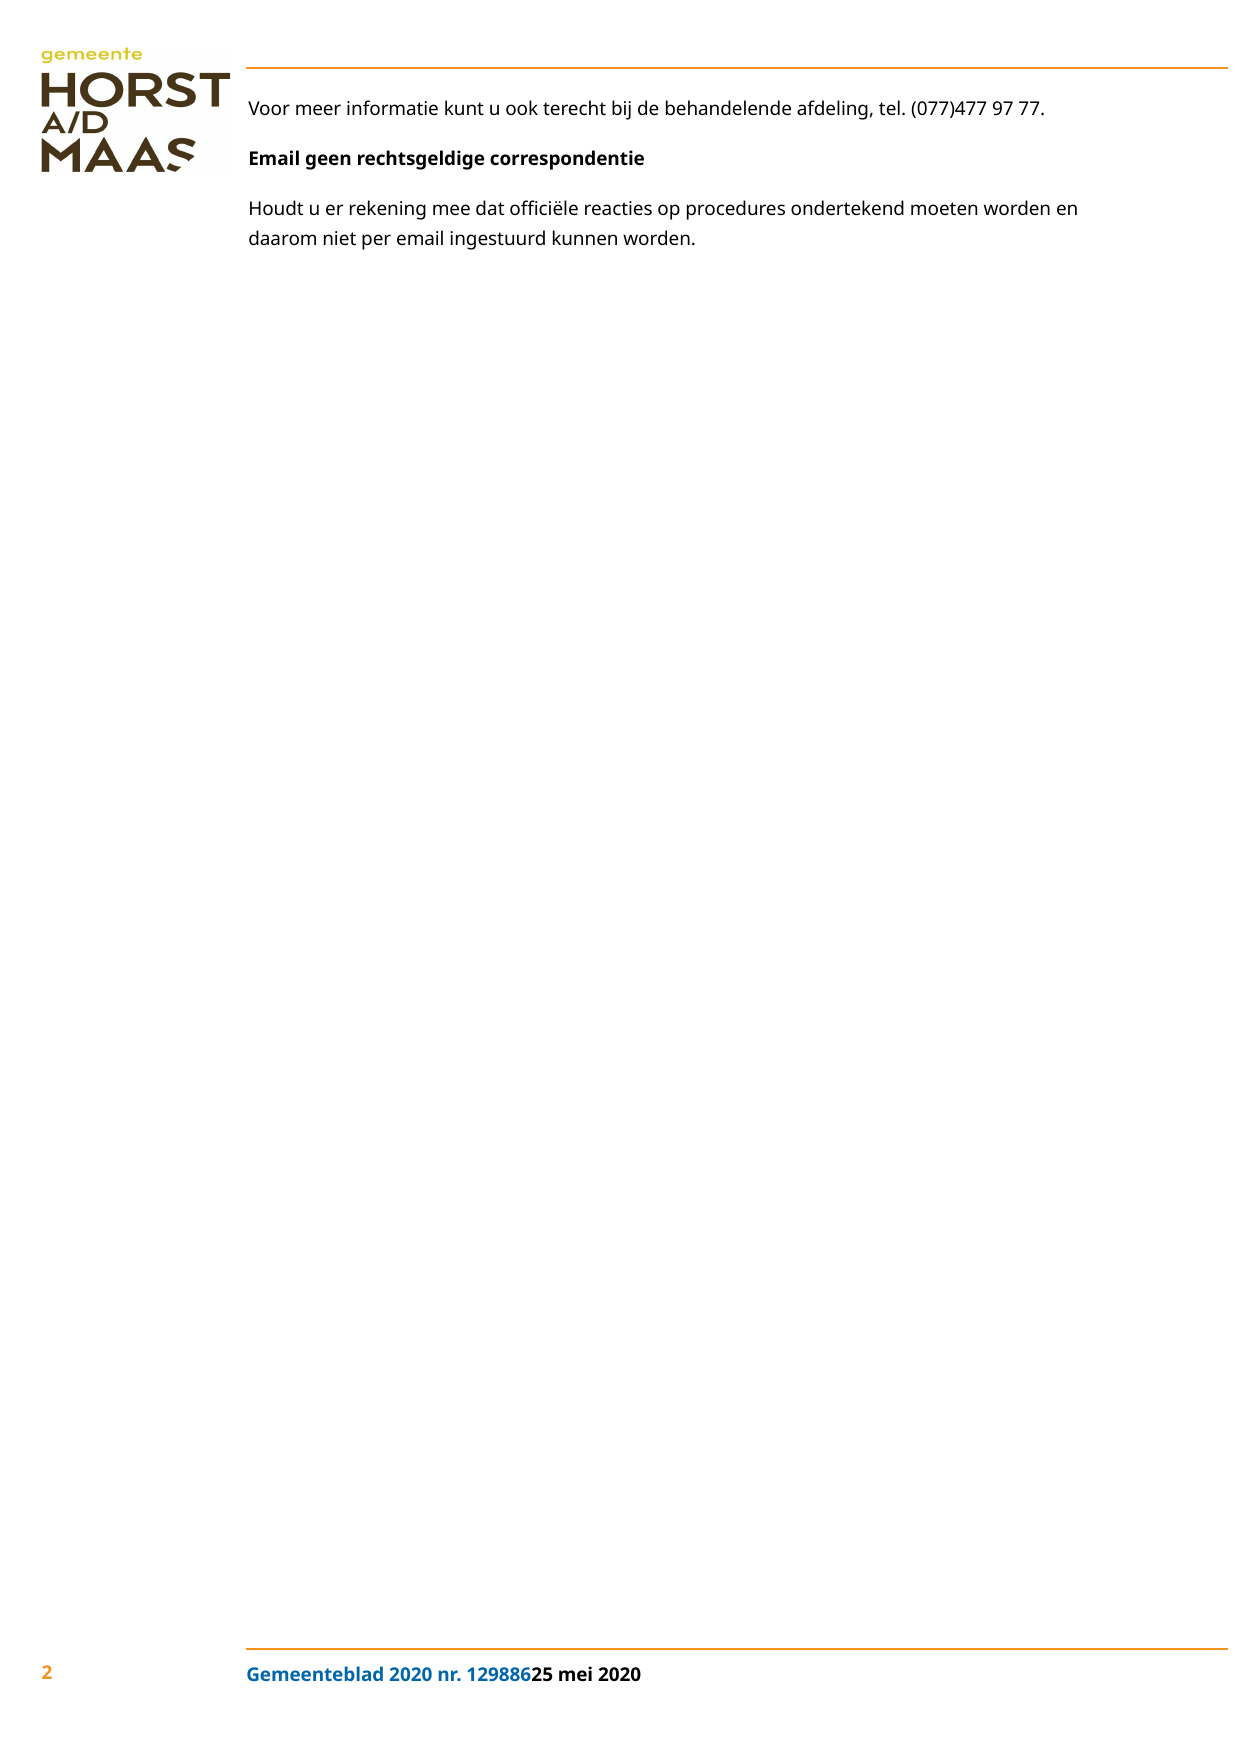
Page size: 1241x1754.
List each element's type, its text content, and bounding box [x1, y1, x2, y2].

picture [41, 47, 231, 172]
text Email geen rechtsgeldige correspondentie [248, 145, 1152, 171]
text Houdt u er rekening mee dat officiële reacties op procedures ondertekend moeten worden en daarom niet per email ingestuurd kunnen worden. [248, 196, 1152, 251]
text Voor meer informatie kunt u ook terecht bij de behandelende afdeling, tel. (077)477 97 77. [248, 95, 1152, 121]
